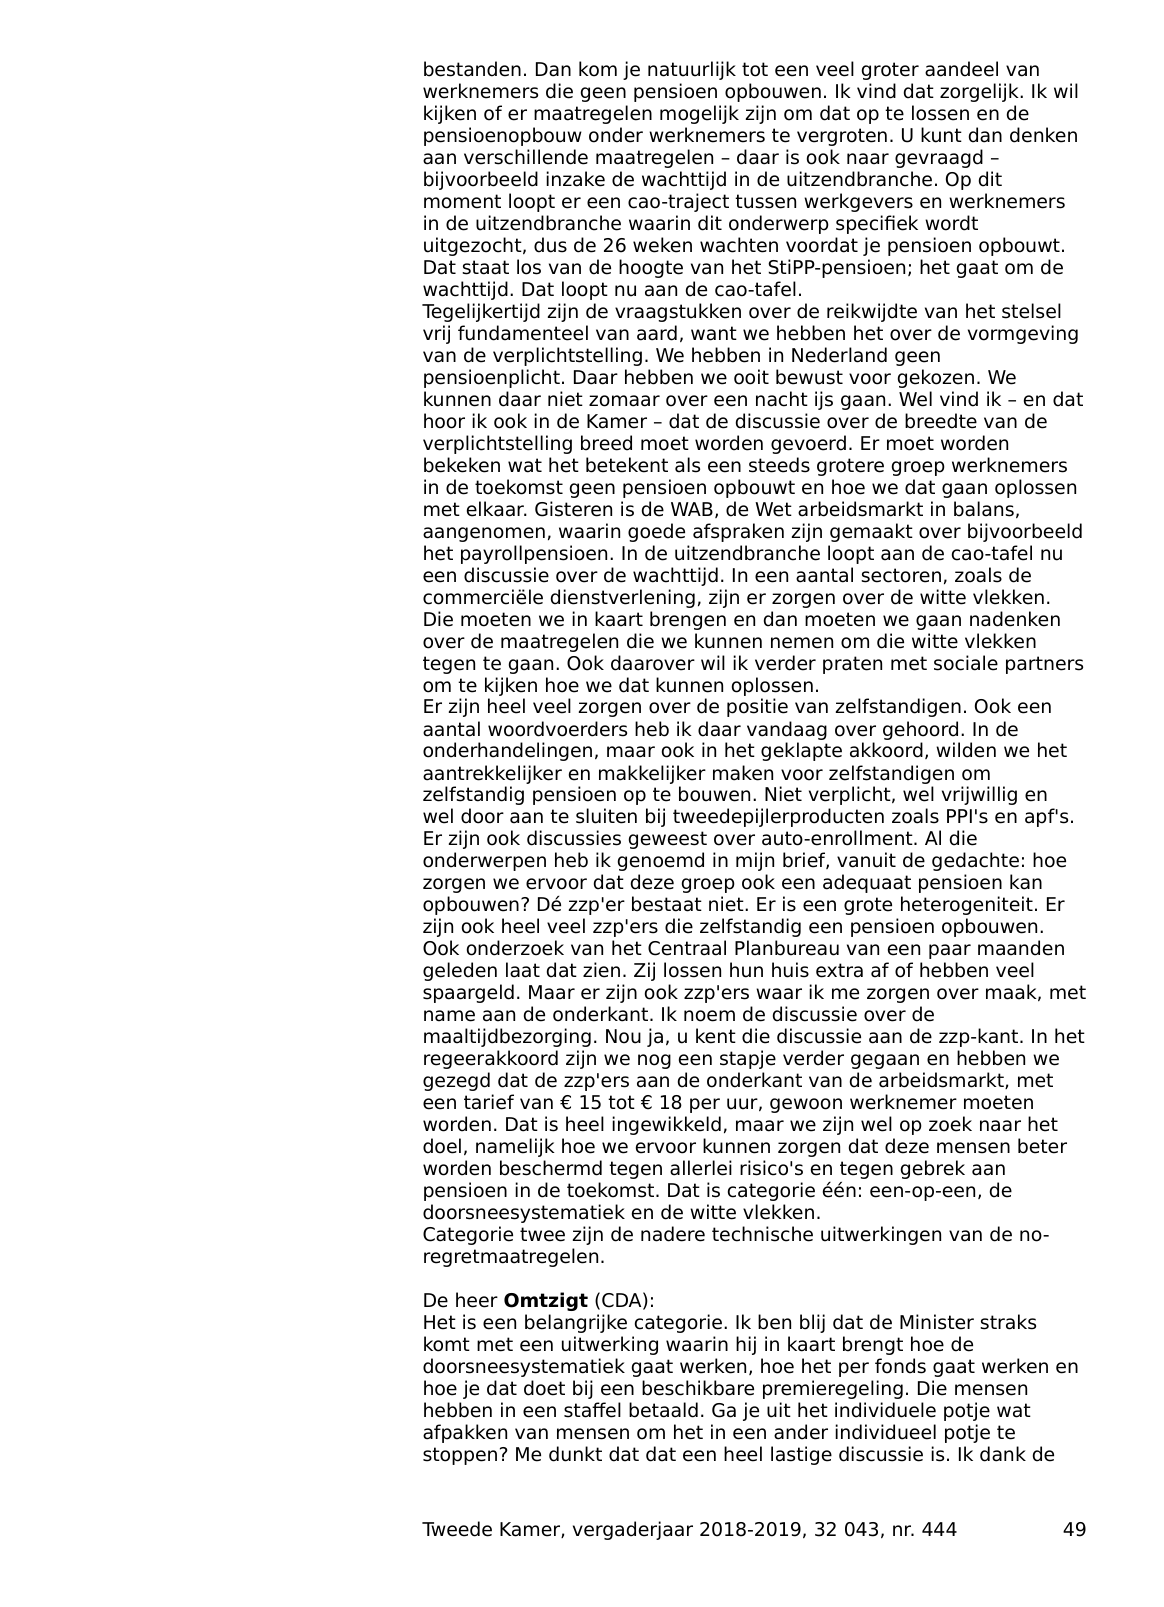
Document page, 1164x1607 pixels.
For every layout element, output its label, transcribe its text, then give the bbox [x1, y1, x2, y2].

text bestanden. Dan kom je natuurlijk tot een veel groter aandeel van werknemers die geen pensioen opbouwen. Ik vind dat zorgelijk. Ik wil kijken of er maatregelen mogelijk zijn om dat op te lossen en de pensioenopbouw onder werknemers te vergroten. U kunt dan denken aan verschillende maatregelen – daar is ook naar gevraagd – bijvoorbeeld inzake de wachttijd in de uitzendbranche. Op dit moment loopt er een cao-traject tussen werkgevers en werknemers in de uitzendbranche waarin dit onderwerp specifiek wordt uitgezocht, dus de 26 weken wachten voordat je pensioen opbouwt. Dat staat los van de hoogte van het StiPP-pensioen; het gaat om de wachttijd. Dat loopt nu aan de cao-tafel. [422, 59, 1087, 301]
text Tegelijkertijd zijn de vraagstukken over de reikwijdte van het stelsel vrij fundamenteel van aard, want we hebben het over de vormgeving van de verplichtstelling. We hebben in Nederland geen pensioenplicht. Daar hebben we ooit bewust voor gekozen. We kunnen daar niet zomaar over een nacht ijs gaan. Wel vind ik – en dat hoor ik ook in de Kamer – dat de discussie over de breedte van de verplichtstelling breed moet worden gevoerd. Er moet worden bekeken wat het betekent als een steeds grotere groep werknemers in de toekomst geen pensioen opbouwt en hoe we dat gaan oplossen met elkaar. Gisteren is de WAB, de Wet arbeidsmarkt in balans, aangenomen, waarin goede afspraken zijn gemaakt over bijvoorbeeld het payrollpensioen. In de uitzendbranche loopt aan de cao-tafel nu een discussie over de wachttijd. In een aantal sectoren, zoals de commerciële dienstverlening, zijn er zorgen over de witte vlekken. Die moeten we in kaart brengen en dan moeten we gaan nadenken over de maatregelen die we kunnen nemen om die witte vlekken tegen te gaan. Ook daarover wil ik verder praten met sociale partners om te kijken hoe we dat kunnen oplossen. [422, 301, 1087, 696]
text Categorie twee zijn de nadere technische uitwerkingen van de no-regretmaatregelen. [422, 1224, 1087, 1268]
text Er zijn heel veel zorgen over de positie van zelfstandigen. Ook een aantal woordvoerders heb ik daar vandaag over gehoord. In de onderhandelingen, maar ook in het geklapte akkoord, wilden we het aantrekkelijker en makkelijker maken voor zelfstandigen om zelfstandig pensioen op te bouwen. Niet verplicht, wel vrijwillig en wel door aan te sluiten bij tweedepijlerproducten zoals PPI's en apf's. Er zijn ook discussies geweest over auto-enrollment. Al die onderwerpen heb ik genoemd in mijn brief, vanuit de gedachte: hoe zorgen we ervoor dat deze groep ook een adequaat pensioen kan opbouwen? Dé zzp'er bestaat niet. Er is een grote heterogeniteit. Er zijn ook heel veel zzp'ers die zelfstandig een pensioen opbouwen. Ook onderzoek van het Centraal Planbureau van een paar maanden geleden laat dat zien. Zij lossen hun huis extra af of hebben veel spaargeld. Maar er zijn ook zzp'ers waar ik me zorgen over maak, met name aan de onderkant. Ik noem de discussie over de maaltijdbezorging. Nou ja, u kent die discussie aan de zzp-kant. In het regeerakkoord zijn we nog een stapje verder gegaan en hebben we gezegd dat de zzp'ers aan de onderkant van de arbeidsmarkt, met een tarief van € 15 tot € 18 per uur, gewoon werknemer moeten worden. Dat is heel ingewikkeld, maar we zijn wel op zoek naar het doel, namelijk hoe we ervoor kunnen zorgen dat deze mensen beter worden beschermd tegen allerlei risico's en tegen gebrek aan pensioen in de toekomst. Dat is categorie één: een-op-een, de doorsneesystematiek en de witte vlekken. [422, 696, 1087, 1224]
text De heer Omtzigt (CDA): [422, 1290, 1087, 1312]
text Het is een belangrijke categorie. Ik ben blij dat de Minister straks komt met een uitwerking waarin hij in kaart brengt hoe de doorsneesystematiek gaat werken, hoe het per fonds gaat werken en hoe je dat doet bij een beschikbare premieregeling. Die mensen hebben in een staffel betaald. Ga je uit het individuele potje wat afpakken van mensen om het in een ander individueel potje te stoppen? Me dunkt dat dat een heel lastige discussie is. Ik dank de [422, 1312, 1087, 1466]
